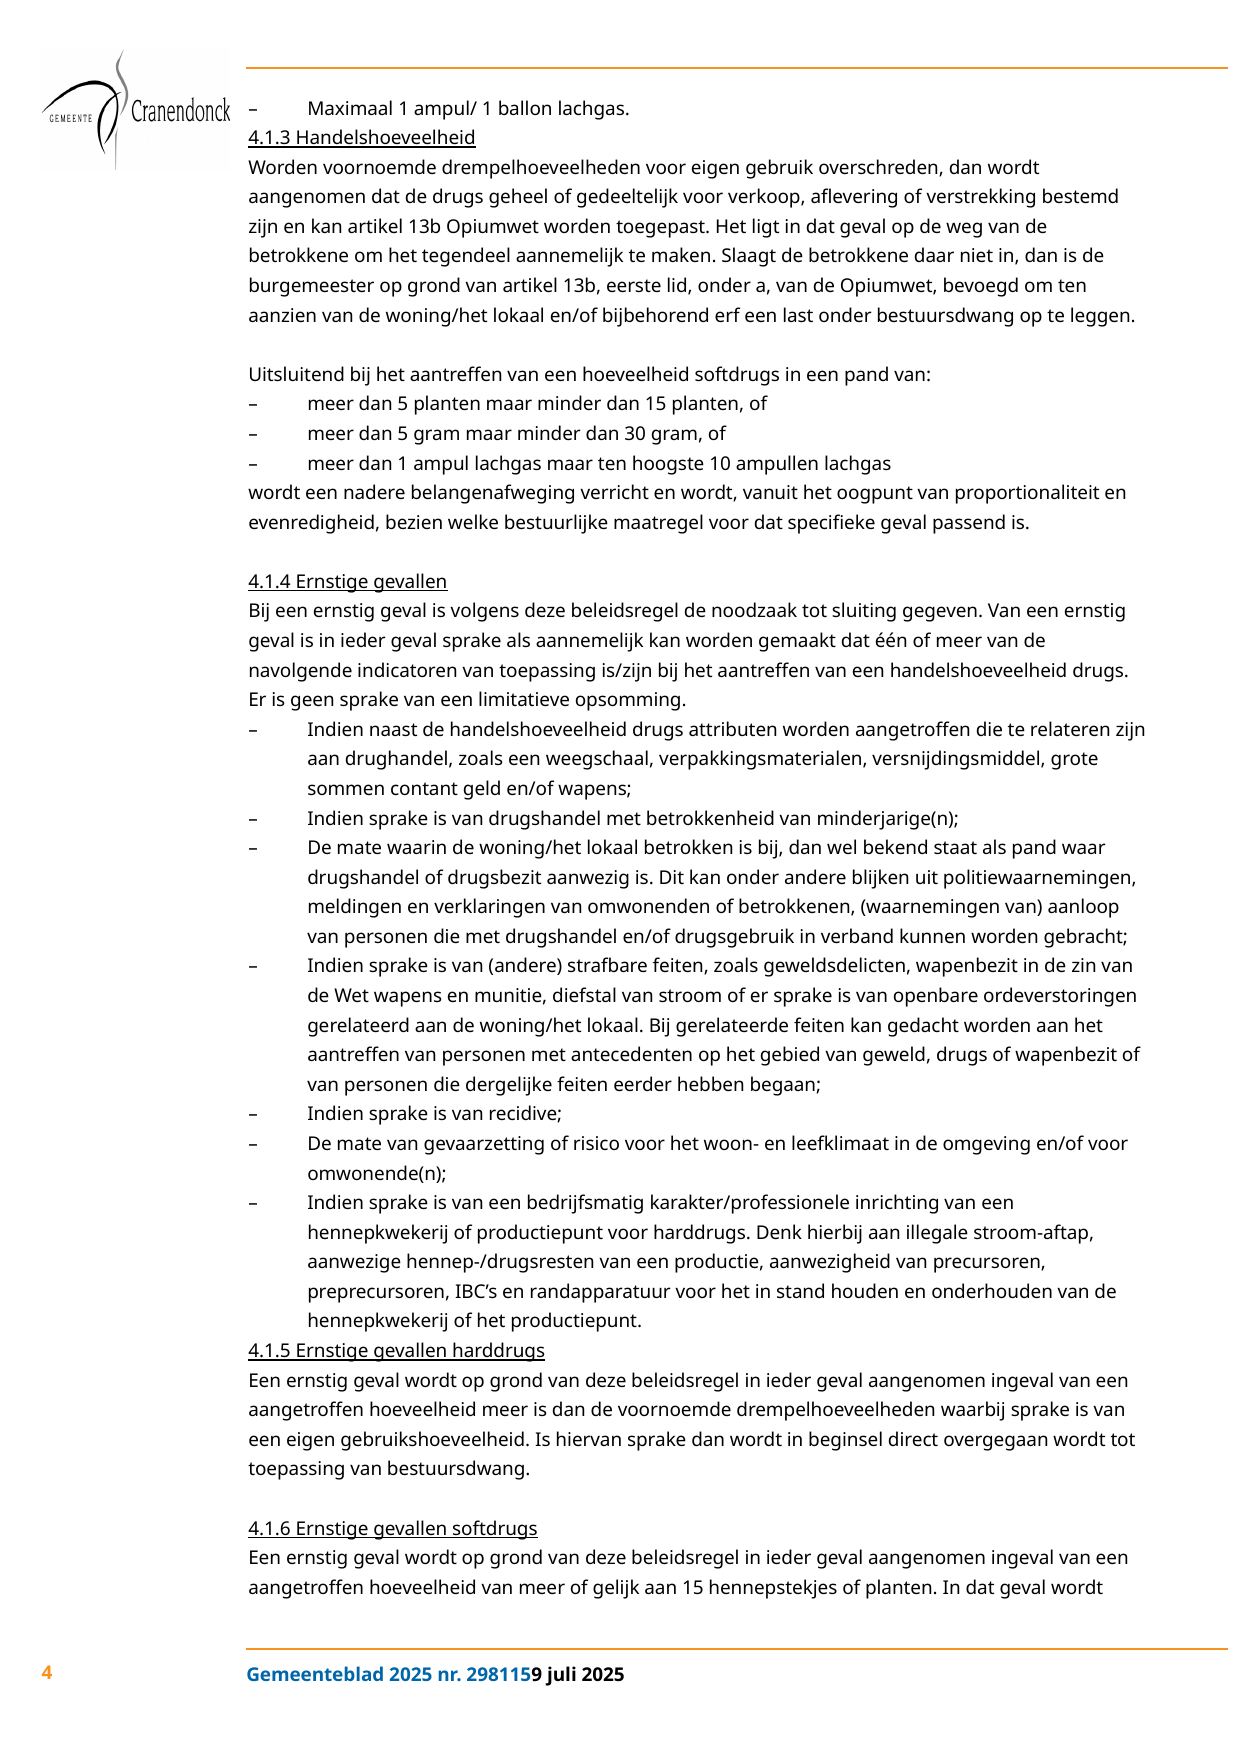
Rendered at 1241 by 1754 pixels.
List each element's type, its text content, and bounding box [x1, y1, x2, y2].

list Indien naast de handelshoeveelheid drugs attributen worden aangetroffen die te relateren zijn aan drughandel, zoals een weegschaal, verpakkingsmaterialen, versnijdingsmiddel, grote sommen contant geld en/of wapens; [248, 716, 1152, 801]
list meer dan 1 ampul lachgas maar ten hoogste 10 ampullen lachgas [248, 450, 1152, 476]
list Indien sprake is van drugshandel met betrokkenheid van minderjarige(n); [248, 805, 1152, 831]
list Indien sprake is van een bedrijfsmatig karakter/professionele inrichting van een hennepkwekerij of productiepunt voor harddrugs. Denk hierbij aan illegale stroom-aftap, aanwezige hennep-/drugsresten van een productie, aanwezigheid van precursoren, preprecursoren, IBC’s en randapparatuur voor het in stand houden en onderhouden van de hennepkwekerij of het productiepunt. [248, 1189, 1152, 1333]
list Maximaal 1 ampul/ 1 ballon lachgas. [248, 95, 1152, 121]
list meer dan 5 gram maar minder dan 30 gram, of [248, 420, 1152, 446]
list De mate van gevaarzetting of risico voor het woon- en leefklimaat in de omgeving en/of voor omwonende(n); [248, 1130, 1152, 1186]
text Een ernstig geval wordt op grond van deze beleidsregel in ieder geval aangenomen ingeval van een aangetroffen hoeveelheid meer is dan de voornoemde drempelhoeveelheden waarbij sprake is van een eigen gebruikshoeveelheid. Is hiervan sprake dan wordt in beginsel direct overgegaan wordt tot toepassing van bestuursdwang. [248, 1367, 1152, 1481]
list Indien sprake is van recidive; [248, 1101, 1152, 1126]
text Worden voornoemde drempelhoeveelheden voor eigen gebruik overschreden, dan wordt aangenomen dat de drugs geheel of gedeeltelijk voor verkoop, aflevering of verstrekking bestemd zijn en kan artikel 13b Opiumwet worden toegepast. Het ligt in dat geval op de weg van de betrokkene om het tegendeel aannemelijk te maken. Slaagt de betrokkene daar niet in, dan is de burgemeester op grond van artikel 13b, eerste lid, onder a, van de Opiumwet, bevoegd om ten aanzien van de woning/het lokaal en/of bijbehorend erf een last onder bestuursdwang op te leggen. [248, 154, 1152, 328]
text Bij een ernstig geval is volgens deze beleidsregel de noodzaak tot sluiting gegeven. Van een ernstig geval is in ieder geval sprake als aannemelijk kan worden gemaakt dat één of meer van de navolgende indicatoren van toepassing is/zijn bij het aantreffen van een handelshoeveelheid drugs. Er is geen sprake van een limitatieve opsomming. [248, 598, 1152, 712]
text 4.1.6 Ernstige gevallen softdrugs [248, 1515, 1152, 1541]
text Uitsluitend bij het aantreffen van een hoeveelheid softdrugs in een pand van: [248, 361, 1152, 387]
text wordt een nadere belangenafweging verricht en wordt, vanuit het oogpunt van proportionaliteit en evenredigheid, bezien welke bestuurlijke maatregel voor dat specifieke geval passend is. [248, 479, 1152, 535]
picture [41, 47, 231, 172]
list Indien sprake is van (andere) strafbare feiten, zoals geweldsdelicten, wapenbezit in de zin van de Wet wapens en munitie, diefstal van stroom of er sprake is van openbare ordeverstoringen gerelateerd aan de woning/het lokaal. Bij gerelateerde feiten kan gedacht worden aan het aantreffen van personen met antecedenten op het gebied van geweld, drugs of wapenbezit of van personen die dergelijke feiten eerder hebben begaan; [248, 953, 1152, 1097]
text 4.1.3 Handelshoeveelheid [248, 124, 1152, 150]
list De mate waarin de woning/het lokaal betrokken is bij, dan wel bekend staat als pand waar drugshandel of drugsbezit aanwezig is. Dit kan onder andere blijken uit politiewaarnemingen, meldingen en verklaringen van omwonenden of betrokkenen, (waarnemingen van) aanloop van personen die met drugshandel en/of drugsgebruik in verband kunnen worden gebracht; [248, 834, 1152, 949]
text 4.1.4 Ernstige gevallen [248, 568, 1152, 594]
list meer dan 5 planten maar minder dan 15 planten, of [248, 391, 1152, 416]
text Een ernstig geval wordt op grond van deze beleidsregel in ieder geval aangenomen ingeval van een aangetroffen hoeveelheid van meer of gelijk aan 15 hennepstekjes of planten. In dat geval wordt [248, 1544, 1152, 1600]
text 4.1.5 Ernstige gevallen harddrugs [248, 1337, 1152, 1363]
